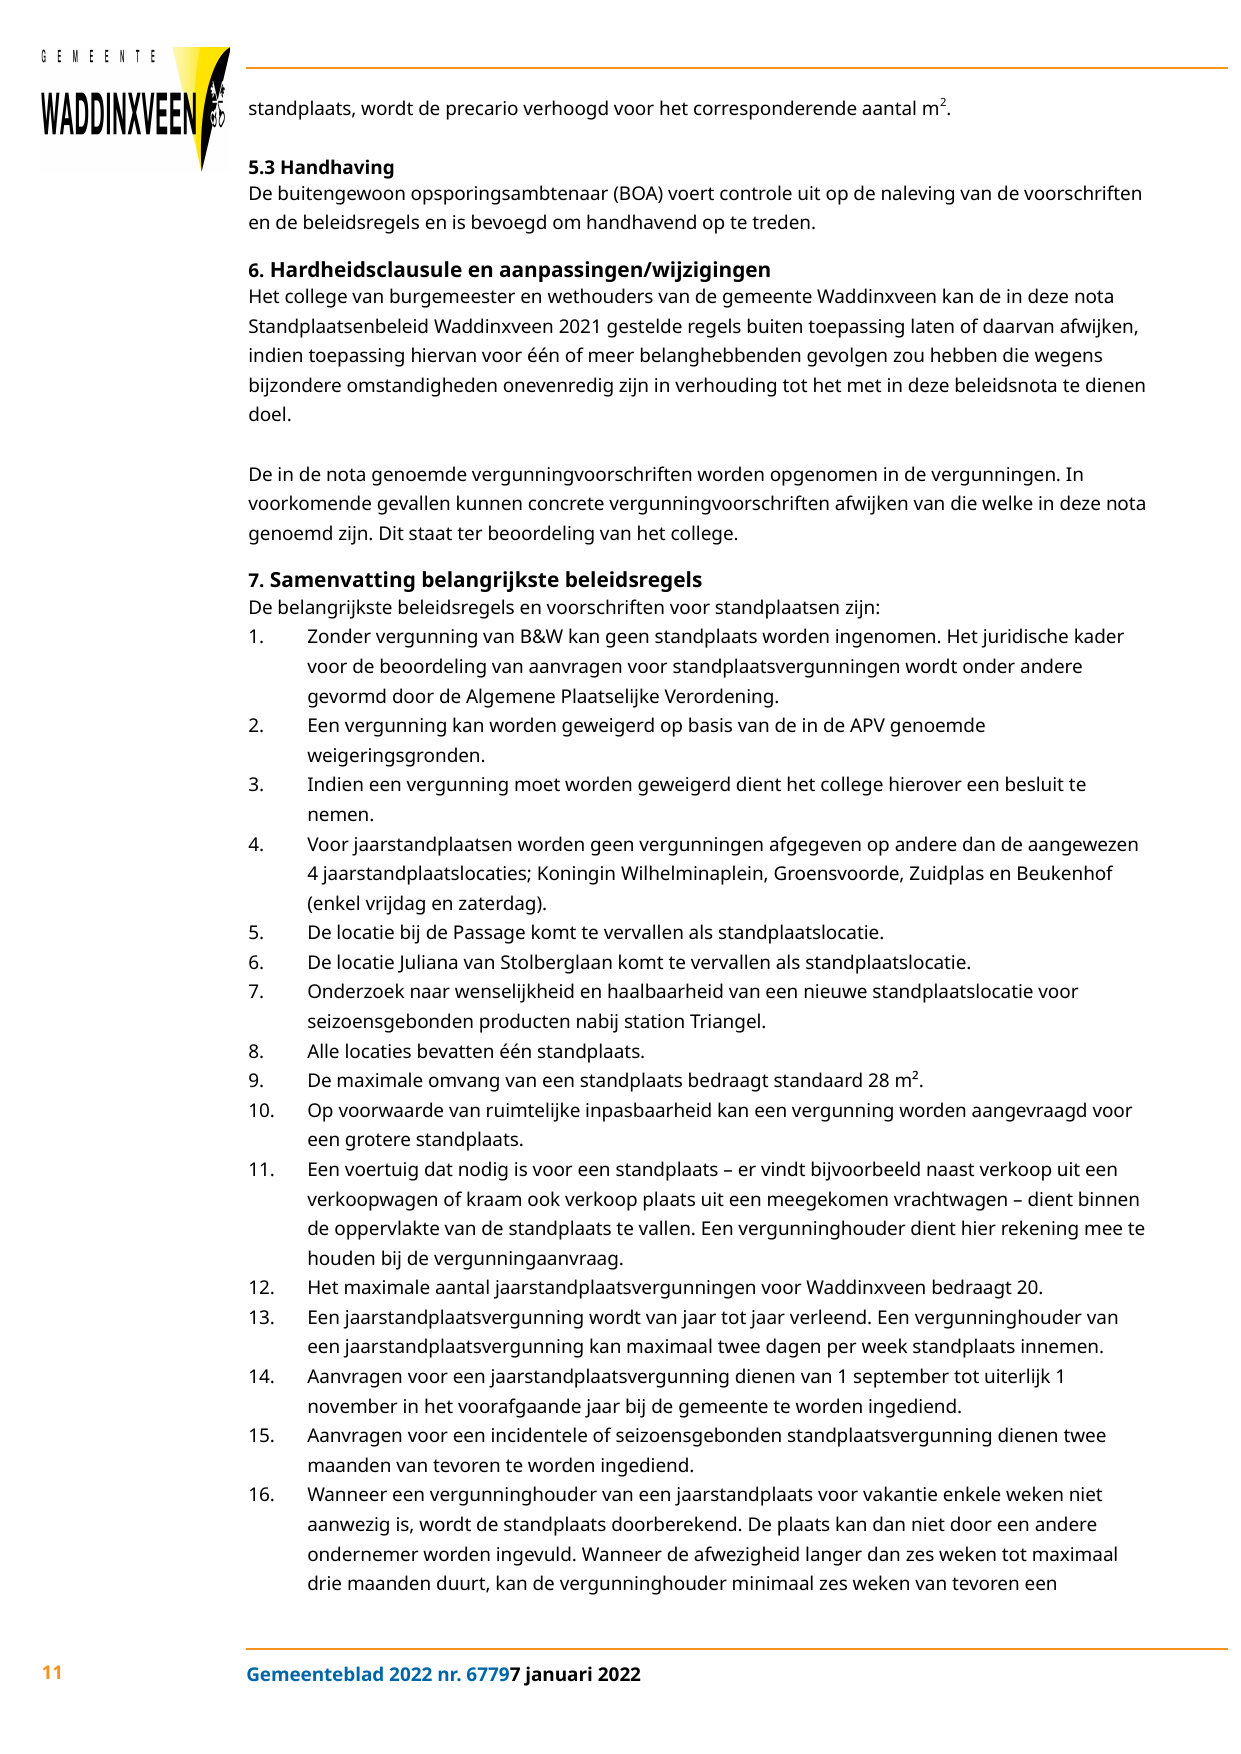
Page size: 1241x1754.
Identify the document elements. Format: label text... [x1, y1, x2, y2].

list Onderzoek naar wenselijkheid en haalbaarheid van een nieuwe standplaatslocatie voor seizoensgebonden producten nabij station Triangel. [248, 979, 1152, 1034]
text Het college van burgemeester en wethouders van de gemeente Waddinxveen kan de in deze nota Standplaatsenbeleid Waddinxveen 2021 gestelde regels buiten toepassing laten of daarvan afwijken, indien toepassing hiervan voor één of meer belanghebbenden gevolgen zou hebben die wegens bijzondere omstandigheden onevenredig zijn in verhouding tot het met in deze beleidsnota te dienen doel. [248, 283, 1152, 427]
list Het maximale aantal jaarstandplaatsvergunningen voor Waddinxveen bedraagt 20. [248, 1274, 1152, 1300]
list Aanvragen voor een incidentele of seizoensgebonden standplaatsvergunning dienen twee maanden van tevoren te worden ingediend. [248, 1422, 1152, 1478]
list Aanvragen voor een jaarstandplaatsvergunning dienen van 1 september tot uiterlijk 1 november in het voorafgaande jaar bij de gemeente te worden ingediend. [248, 1363, 1152, 1418]
text De in de nota genoemde vergunningvoorschriften worden opgenomen in de vergunningen. In voorkomende gevallen kunnen concrete vergunningvoorschriften afwijken van die welke in deze nota genoemd zijn. Dit staat ter beoordeling van het college. [248, 461, 1152, 546]
list De locatie bij de Passage komt te vervallen als standplaatslocatie. [248, 919, 1152, 945]
list Een voertuig dat nodig is voor een standplaats – er vindt bijvoorbeeld naast verkoop uit een verkoopwagen of kraam ook verkoop plaats uit een meegekomen vrachtwagen – dient binnen de oppervlakte van de standplaats te vallen. Een vergunninghouder dient hier rekening mee te houden bij de vergunningaanvraag. [248, 1156, 1152, 1271]
list Wanneer een vergunninghouder van een jaarstandplaats voor vakantie enkele weken niet aanwezig is, wordt de standplaats doorberekend. De plaats kan dan niet door een andere ondernemer worden ingevuld. Wanneer de afwezigheid langer dan zes weken tot maximaal drie maanden duurt, kan de vergunninghouder minimaal zes weken van tevoren een [248, 1482, 1152, 1596]
list Indien een vergunning moet worden geweigerd dient het college hierover een besluit te nemen. [248, 772, 1152, 827]
list Een jaarstandplaatsvergunning wordt van jaar tot jaar verleend. Een vergunninghouder van een jaarstandplaatsvergunning kan maximaal twee dagen per week standplaats innemen. [248, 1304, 1152, 1359]
list De locatie Juliana van Stolberglaan komt te vervallen als standplaatslocatie. [248, 949, 1152, 975]
text 6. Hardheidsclausule en aanpassingen/wijzigingen [248, 255, 1152, 283]
text De buitengewoon opsporingsambtenaar (BOA) voert controle uit op de naleving van de voorschriften en de beleidsregels en is bevoegd om handhavend op te treden. [248, 180, 1152, 235]
picture [41, 47, 231, 172]
list Alle locaties bevatten één standplaats. [248, 1038, 1152, 1063]
list Een vergunning kan worden geweigerd op basis van de in de APV genoemde weigeringsgronden. [248, 712, 1152, 768]
list De maximale omvang van een standplaats bedraagt standaard 28 m². [248, 1067, 1152, 1093]
text 5.3 Handhaving [248, 154, 1152, 180]
list Op voorwaarde van ruimtelijke inpasbaarheid kan een vergunning worden aangevraagd voor een grotere standplaats. [248, 1097, 1152, 1152]
text standplaats, wordt de precario verhoogd voor het corresponderende aantal m2. [248, 95, 1152, 121]
text De belangrijkste beleidsregels en voorschriften voor standplaatsen zijn: [248, 594, 1152, 620]
list Voor jaarstandplaatsen worden geen vergunningen afgegeven op andere dan de aangewezen 4 jaarstandplaatslocaties; Koningin Wilhelminaplein, Groensvoorde, Zuidplas en Beukenhof (enkel vrijdag en zaterdag). [248, 831, 1152, 916]
list Zonder vergunning van B&W kan geen standplaats worden ingenomen. Het juridische kader voor de beoordeling van aanvragen voor standplaatsvergunningen wordt onder andere gevormd door de Algemene Plaatselijke Verordening. [248, 624, 1152, 708]
text 7. Samenvatting belangrijkste beleidsregels [248, 566, 1152, 594]
